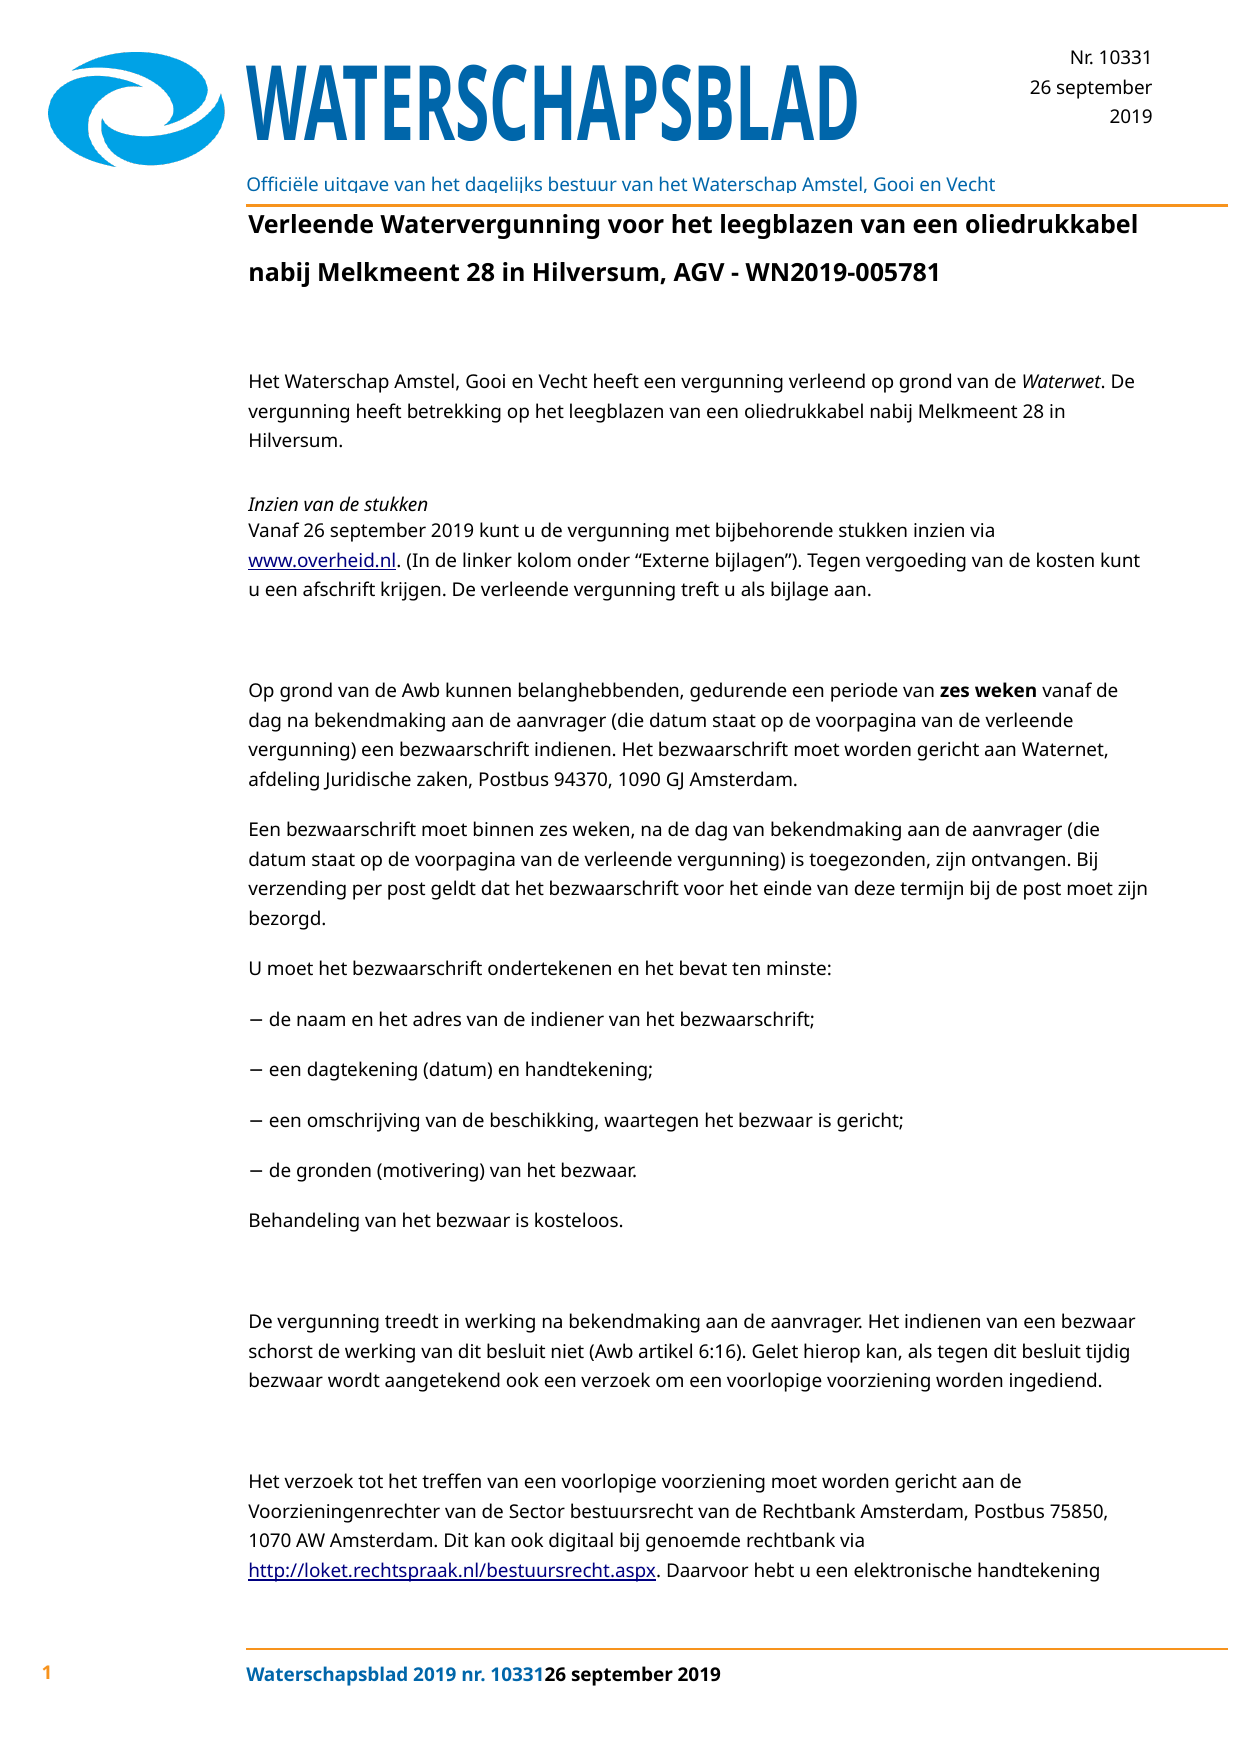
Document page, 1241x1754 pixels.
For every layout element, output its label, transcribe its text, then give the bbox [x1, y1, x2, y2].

text De vergunning treedt in werking na bekendmaking aan de aanvrager. Het indienen van een bezwaar schorst de werking van dit besluit niet (Awb artikel 6:16). Gelet hierop kan, als tegen dit besluit tijdig bezwaar wordt aangetekend ook een verzoek om een voorlopige voorziening worden ingediend. [248, 1308, 1152, 1393]
picture [41, 47, 231, 172]
text Het verzoek tot het treffen van een voorlopige voorziening moet worden gericht aan de Voorzieningenrechter van de Sector bestuursrecht van de Rechtbank Amsterdam, Postbus 75850, 1070 AW Amsterdam. Dit kan ook digitaal bij genoemde rechtbank via http://loket.rechtspraak.nl/bestuursrecht.aspx. Daarvoor hebt u een elektronische handtekening [248, 1468, 1152, 1583]
text Verleende Watervergunning voor het leegblazen van een oliedrukkabel nabij Melkmeent 28 in Hilversum, AGV - WN2019-005781 [248, 207, 1152, 288]
text Op grond van de Awb kunnen belanghebbenden, gedurende een periode van zes weken vanaf de dag na bekendmaking aan de aanvrager (die datum staat op de voorpagina van de verleende vergunning) een bezwaarschrift indienen. Het bezwaarschrift moet worden gericht aan Waternet, afdeling Juridische zaken, Postbus 94370, 1090 GJ Amsterdam. [248, 677, 1152, 792]
text − de gronden (motivering) van het bezwaar. [248, 1157, 1152, 1183]
text Vanaf 26 september 2019 kunt u de vergunning met bijbehorende stukken inzien via www.overheid.nl. (In de linker kolom onder “Externe bijlagen”). Tegen vergoeding van de kosten kunt u een afschrift krijgen. De verleende vergunning treft u als bijlage aan. [248, 517, 1152, 602]
text Het Waterschap Amstel, Gooi en Vecht heeft een vergunning verleend op grond van de Waterwet. De vergunning heeft betrekking op het leegblazen van een oliedrukkabel nabij Melkmeent 28 in Hilversum. [248, 368, 1152, 453]
text Behandeling van het bezwaar is kosteloos. [248, 1208, 1152, 1233]
text − de naam en het adres van de indiener van het bezwaarschrift; [248, 1006, 1152, 1032]
text Een bezwaarschrift moet binnen zes weken, na de dag van bekendmaking aan de aanvrager (die datum staat op de voorpagina van de verleende vergunning) is toegezonden, zijn ontvangen. Bij verzending per post geldt dat het bezwaarschrift voor het einde van deze termijn bij de post moet zijn bezorgd. [248, 816, 1152, 931]
text − een dagtekening (datum) en handtekening; [248, 1056, 1152, 1082]
text Inzien van de stukken [248, 491, 1152, 517]
text U moet het bezwaarschrift ondertekenen en het bevat ten minste: [248, 956, 1152, 981]
text − een omschrijving van de beschikking, waartegen het bezwaar is gericht; [248, 1107, 1152, 1132]
